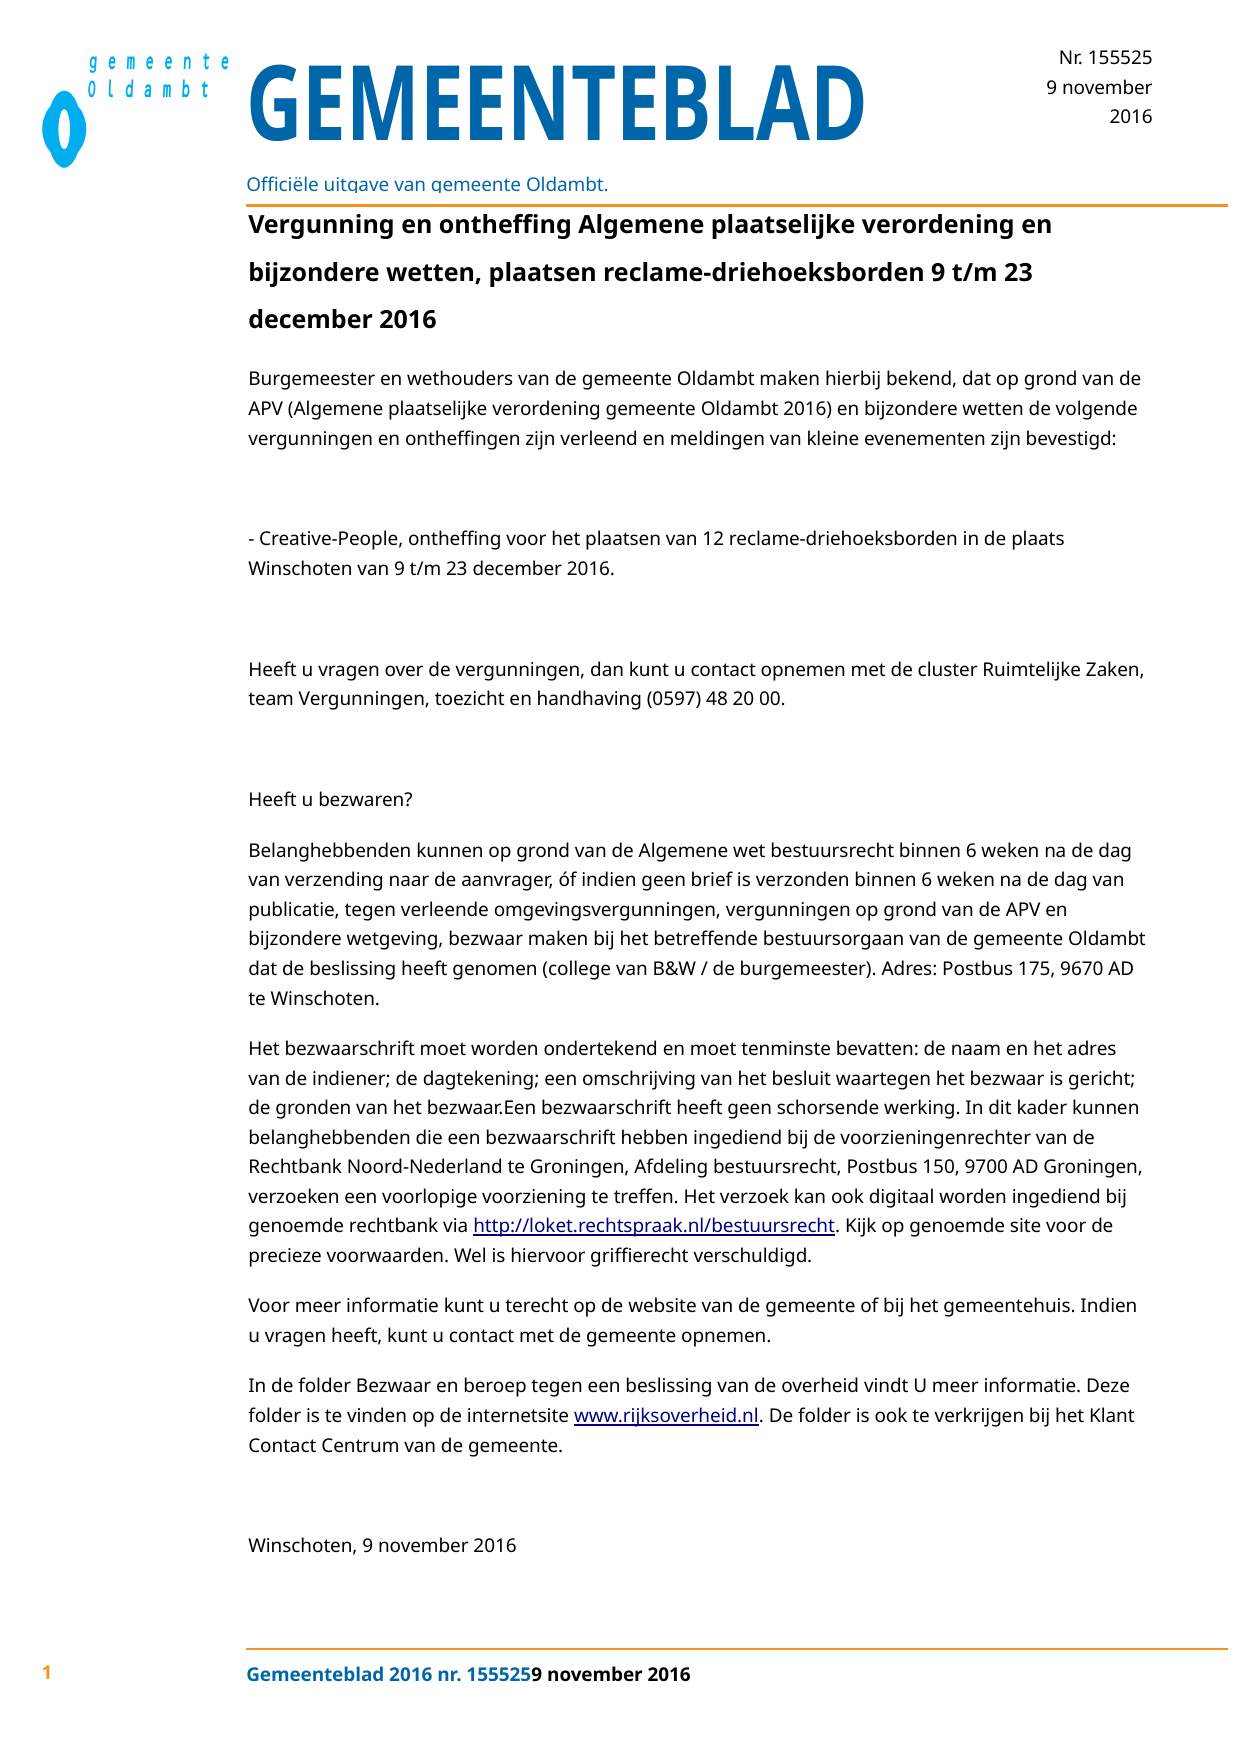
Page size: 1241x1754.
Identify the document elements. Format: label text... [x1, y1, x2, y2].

text Heeft u bezwaren? [248, 786, 1152, 812]
text Winschoten, 9 november 2016 [248, 1533, 1152, 1558]
text Heeft u vragen over de vergunningen, dan kunt u contact opnemen met de cluster Ruimtelijke Zaken, team Vergunningen, toezicht en handhaving (0597) 48 20 00. [248, 656, 1152, 711]
text Het bezwaarschrift moet worden ondertekend en moet tenminste bevatten: de naam en het adres van de indiener; de dagtekening; een omschrijving van het besluit waartegen het bezwaar is gericht; de gronden van het bezwaar.Een bezwaarschrift heeft geen schorsende werking. In dit kader kunnen belanghebbenden die een bezwaarschrift hebben ingediend bij de voorzieningenrechter van de Rechtbank Noord-Nederland te Groningen, Afdeling bestuursrecht, Postbus 150, 9700 AD Groningen, verzoeken een voorlopige voorziening te treffen. Het verzoek kan ook digitaal worden ingediend bij genoemde rechtbank via http://loket.rechtspraak.nl/bestuursrecht. Kijk op genoemde site voor de precieze voorwaarden. Wel is hiervoor griffierecht verschuldigd. [248, 1035, 1152, 1268]
text Vergunning en ontheffing Algemene plaatselijke verordening en bijzondere wetten, plaatsen reclame-driehoeksborden 9 t/m 23 december 2016 [248, 207, 1152, 336]
text - Creative-People, ontheffing voor het plaatsen van 12 reclame-driehoeksborden in de plaats Winschoten van 9 t/m 23 december 2016. [248, 526, 1152, 581]
picture [41, 47, 231, 172]
text Belanghebbenden kunnen op grond van de Algemene wet bestuursrecht binnen 6 weken na de dag van verzending naar de aanvrager, óf indien geen brief is verzonden binnen 6 weken na de dag van publicatie, tegen verleende omgevingsvergunningen, vergunningen op grond van de APV en bijzondere wetgeving, bezwaar maken bij het betreffende bestuursorgaan van de gemeente Oldambt dat de beslissing heeft genomen (college van B&W / de burgemeester). Adres: Postbus 175, 9670 AD te Winschoten. [248, 837, 1152, 1010]
text In de folder Bezwaar en beroep tegen een beslissing van de overheid vindt U meer informatie. Deze folder is te vinden op de internetsite www.rijksoverheid.nl. De folder is ook te verkrijgen bij het Klant Contact Centrum van de gemeente. [248, 1373, 1152, 1457]
text Burgemeester en wethouders van de gemeente Oldambt maken hierbij bekend, dat op grond van de APV (Algemene plaatselijke verordening gemeente Oldambt 2016) en bijzondere wetten de volgende vergunningen en ontheffingen zijn verleend en meldingen van kleine evenementen zijn bevestigd: [248, 366, 1152, 450]
text Voor meer informatie kunt u terecht op de website van de gemeente of bij het gemeentehuis. Indien u vragen heeft, kunt u contact met de gemeente opnemen. [248, 1293, 1152, 1348]
